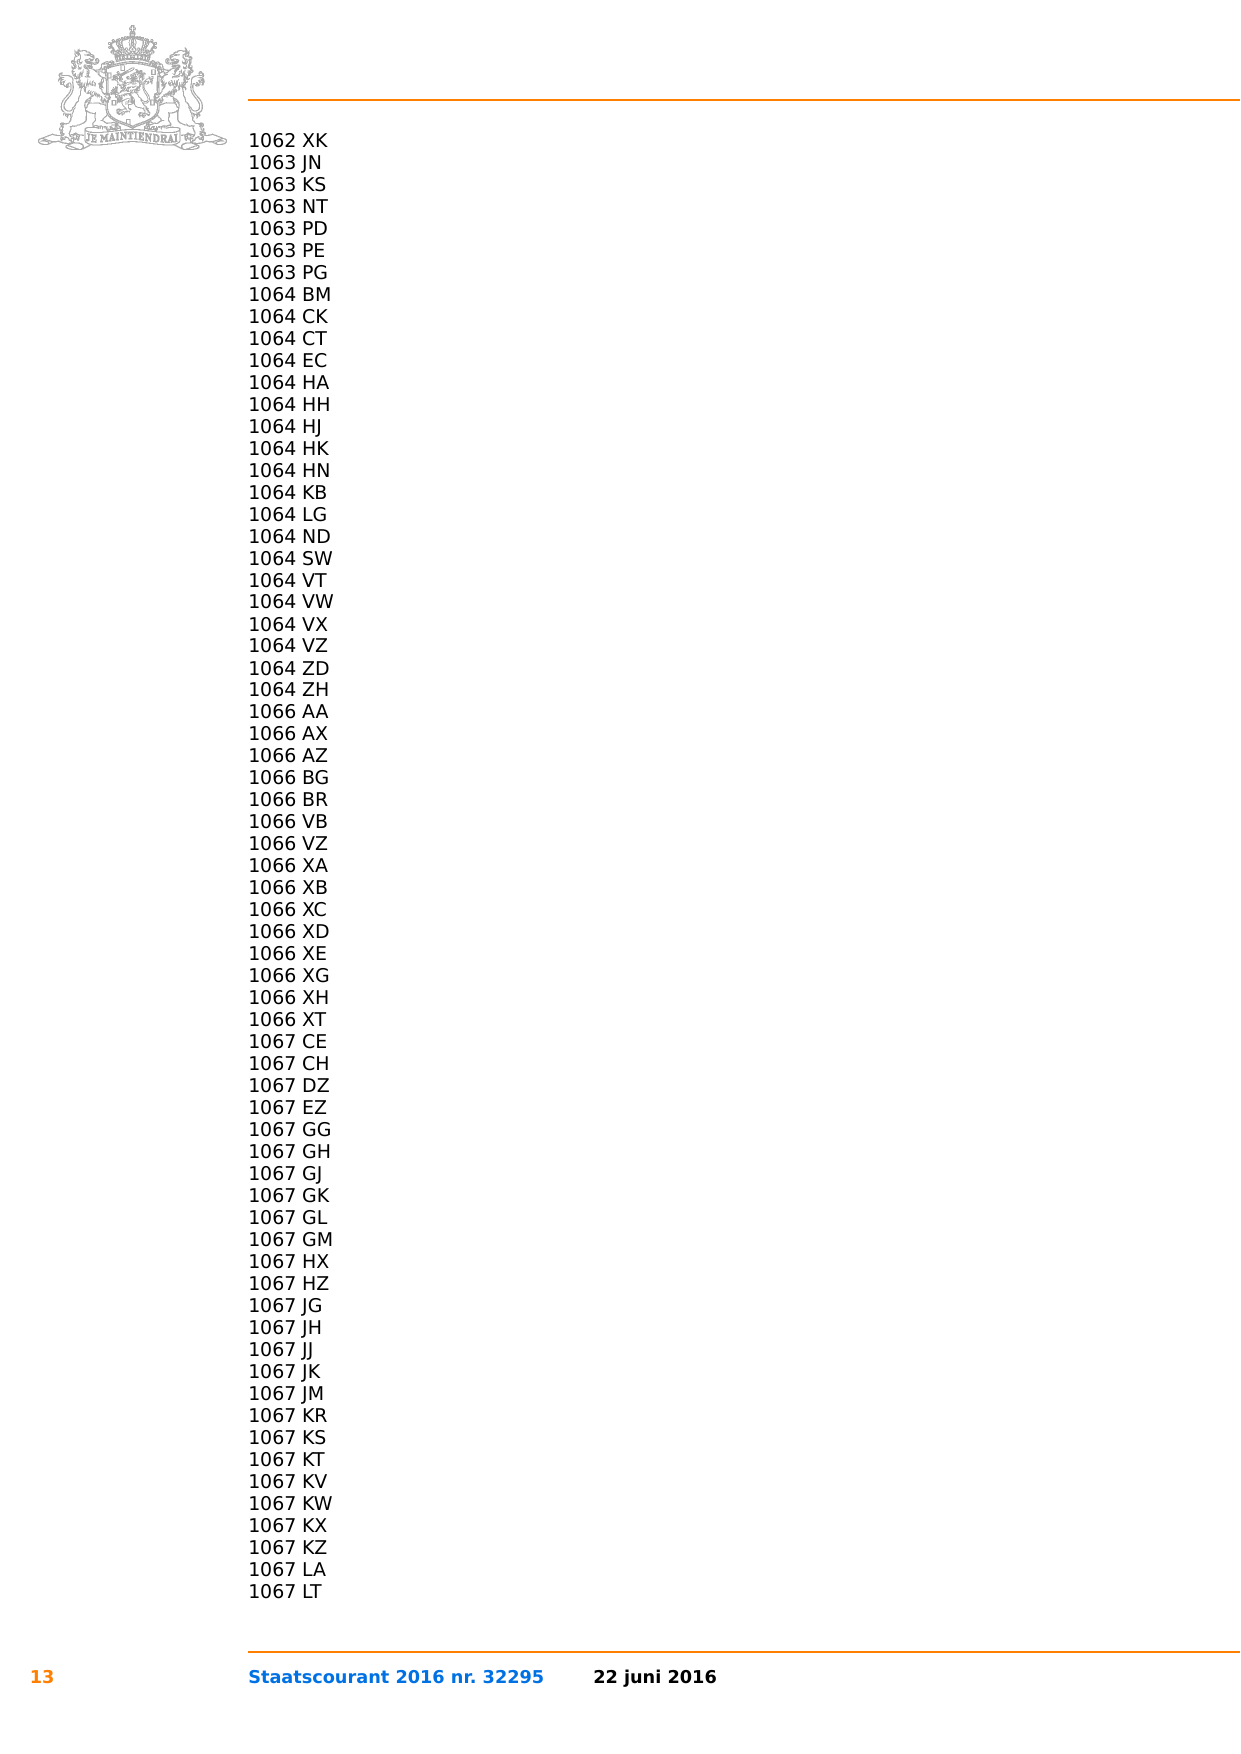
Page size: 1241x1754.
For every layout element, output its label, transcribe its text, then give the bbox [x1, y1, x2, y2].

text 1067 GJ [248, 1163, 1163, 1185]
text 1067 KT [248, 1449, 1163, 1471]
text 1067 GH [248, 1141, 1163, 1163]
text 1067 GL [248, 1207, 1163, 1229]
text 1064 VZ [248, 635, 1163, 657]
text 1066 BR [248, 789, 1163, 811]
text 1064 VW [248, 591, 1163, 613]
text 1063 PG [248, 262, 1163, 284]
text 1067 KV [248, 1471, 1163, 1493]
text 1067 KX [248, 1514, 1163, 1537]
text 1063 NT [248, 196, 1163, 218]
text 1067 LT [248, 1581, 1163, 1602]
text 1066 XB [248, 877, 1163, 899]
text 1064 HH [248, 394, 1163, 416]
text 1066 XE [248, 943, 1163, 965]
text 1067 GG [248, 1119, 1163, 1141]
text 1066 BG [248, 767, 1163, 789]
text 1064 VT [248, 569, 1163, 591]
text 1062 XK [248, 130, 1163, 152]
text 1064 BM [248, 284, 1163, 306]
text 1067 EZ [248, 1097, 1163, 1119]
text 1067 LA [248, 1558, 1163, 1581]
text 1067 KS [248, 1427, 1163, 1449]
text 1067 JM [248, 1383, 1163, 1405]
text 1067 HZ [248, 1273, 1163, 1295]
text 1067 JJ [248, 1339, 1163, 1361]
text 1064 HK [248, 438, 1163, 459]
text 1063 PD [248, 218, 1163, 240]
text 1067 KW [248, 1493, 1163, 1514]
text 1066 XC [248, 899, 1163, 921]
text 1064 VX [248, 613, 1163, 635]
text 1064 ZD [248, 657, 1163, 679]
text 1067 GK [248, 1185, 1163, 1207]
picture [38, 25, 227, 150]
text 1064 LG [248, 503, 1163, 526]
text 1066 XT [248, 1009, 1163, 1031]
text 1066 VB [248, 811, 1163, 833]
text 1064 SW [248, 547, 1163, 569]
text 1067 CH [248, 1053, 1163, 1075]
text 1067 JG [248, 1295, 1163, 1317]
text 1066 AZ [248, 745, 1163, 767]
text 1067 JK [248, 1361, 1163, 1383]
text 1063 PE [248, 240, 1163, 262]
text 1063 JN [248, 152, 1163, 174]
text 1067 GM [248, 1229, 1163, 1251]
text 1064 HN [248, 459, 1163, 482]
text 1067 KR [248, 1405, 1163, 1427]
text 1066 AA [248, 701, 1163, 723]
text 1067 CE [248, 1031, 1163, 1053]
text 1066 XA [248, 855, 1163, 877]
text 1067 DZ [248, 1075, 1163, 1097]
text 1067 KZ [248, 1537, 1163, 1558]
text 1063 KS [248, 174, 1163, 196]
text 1064 EC [248, 350, 1163, 372]
text 1066 AX [248, 723, 1163, 745]
text 1067 JH [248, 1317, 1163, 1339]
text 1066 VZ [248, 833, 1163, 855]
text 1064 HA [248, 372, 1163, 394]
text 1064 HJ [248, 416, 1163, 438]
text 1064 CT [248, 328, 1163, 350]
text 1064 ZH [248, 679, 1163, 701]
text 1064 KB [248, 482, 1163, 503]
text 1066 XG [248, 965, 1163, 987]
text 1064 ND [248, 526, 1163, 547]
text 1066 XH [248, 987, 1163, 1009]
text 1067 HX [248, 1251, 1163, 1273]
text 1064 CK [248, 306, 1163, 328]
text 1066 XD [248, 921, 1163, 943]
